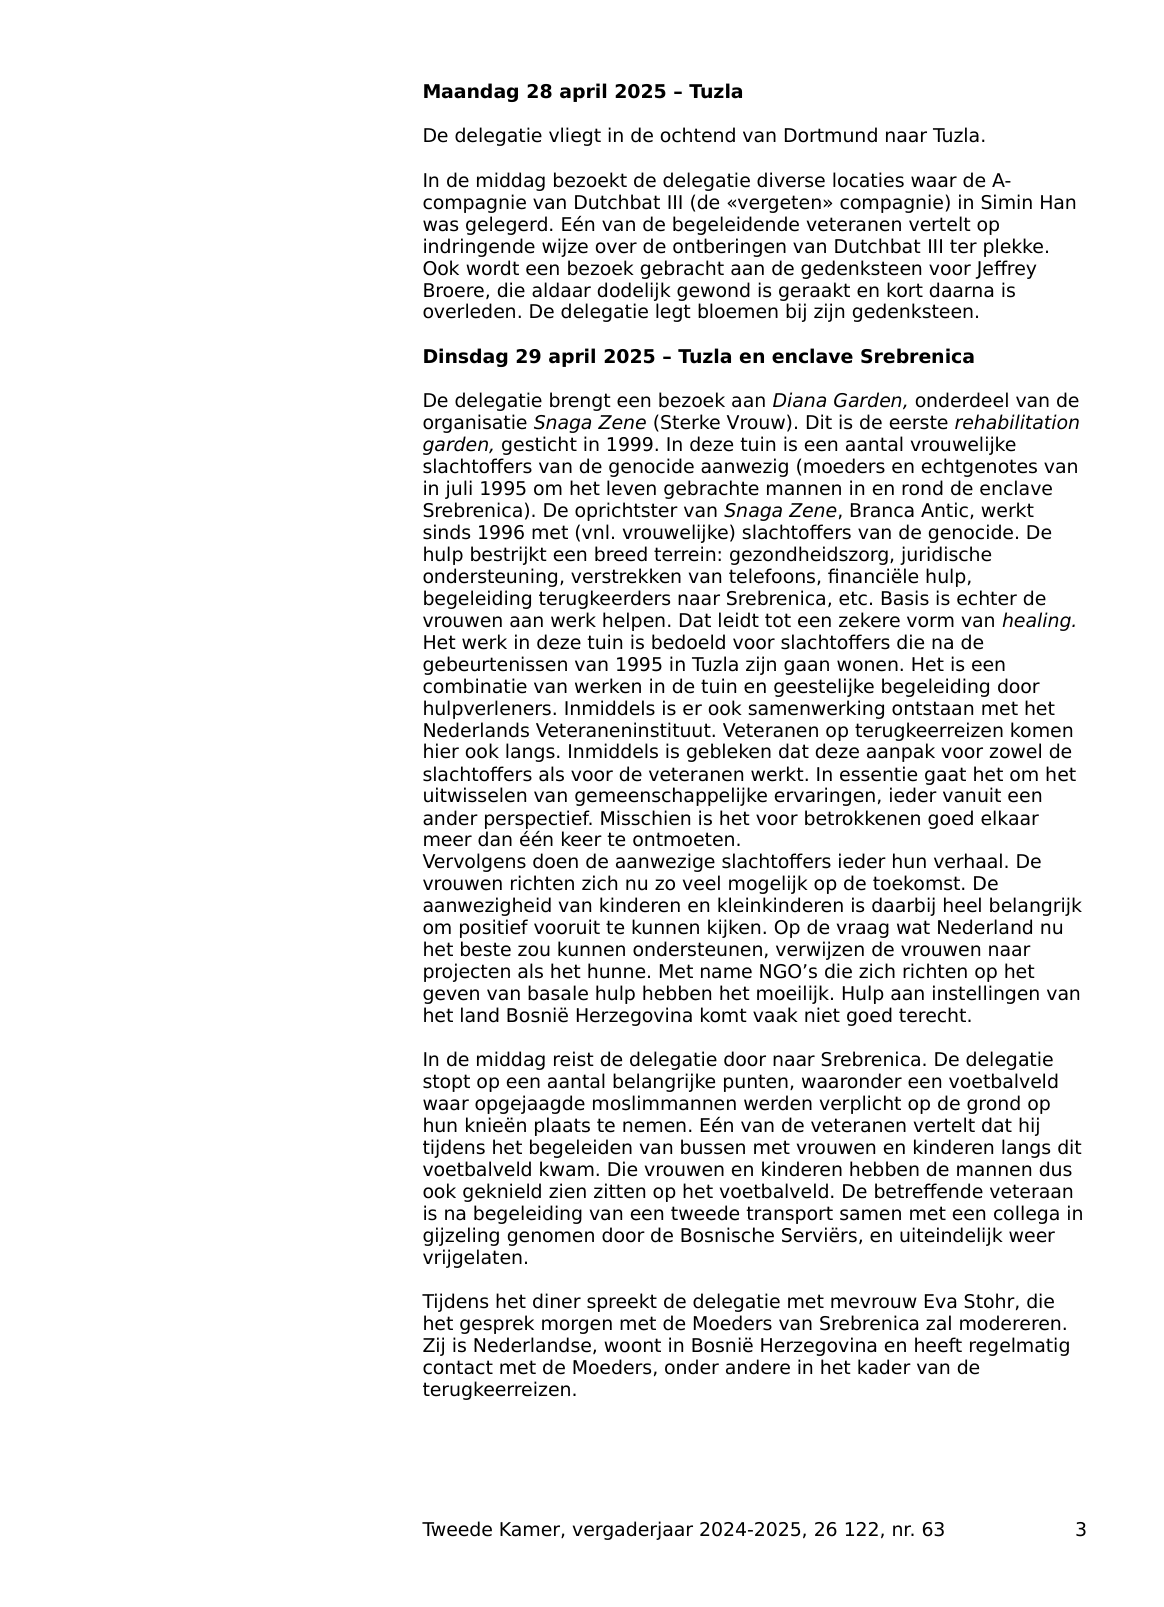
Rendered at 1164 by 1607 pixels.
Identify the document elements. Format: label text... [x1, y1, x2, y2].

text Vervolgens doen de aanwezige slachtoffers ieder hun verhaal. De vrouwen richten zich nu zo veel mogelijk op de toekomst. De aanwezigheid van kinderen en kleinkinderen is daarbij heel belangrijk om positief vooruit te kunnen kijken. Op de vraag wat Nederland nu het beste zou kunnen ondersteunen, verwijzen de vrouwen naar projecten als het hunne. Met name NGO’s die zich richten op het geven van basale hulp hebben het moeilijk. Hulp aan instellingen van het land Bosnië Herzegovina komt vaak niet goed terecht. [422, 851, 1087, 1027]
text Tijdens het diner spreekt de delegatie met mevrouw Eva Stohr, die het gesprek morgen met de Moeders van Srebrenica zal modereren. Zij is Nederlandse, woont in Bosnië Herzegovina en heeft regelmatig contact met de Moeders, onder andere in het kader van de terugkeerreizen. [422, 1291, 1087, 1401]
subtitle Maandag 28 april 2025 – Tuzla [422, 81, 1087, 103]
text In de middag bezoekt de delegatie diverse locaties waar de A-compagnie van Dutchbat III (de «vergeten» compagnie) in Simin Han was gelegerd. Eén van de begeleidende veteranen vertelt op indringende wijze over de ontberingen van Dutchbat III ter plekke. Ook wordt een bezoek gebracht aan de gedenksteen voor Jeffrey Broere, die aldaar dodelijk gewond is geraakt en kort daarna is overleden. De delegatie legt bloemen bij zijn gedenksteen. [422, 169, 1087, 323]
subtitle Dinsdag 29 april 2025 – Tuzla en enclave Srebrenica [422, 346, 1087, 368]
text De delegatie vliegt in de ochtend van Dortmund naar Tuzla. [422, 125, 1087, 147]
text De delegatie brengt een bezoek aan Diana Garden, onderdeel van de organisatie Snaga Zene (Sterke Vrouw). Dit is de eerste rehabilitation garden, gesticht in 1999. In deze tuin is een aantal vrouwelijke slachtoffers van de genocide aanwezig (moeders en echtgenotes van in juli 1995 om het leven gebrachte mannen in en rond de enclave Srebrenica). De oprichtster van Snaga Zene, Branca Antic, werkt sinds 1996 met (vnl. vrouwelijke) slachtoffers van de genocide. De hulp bestrijkt een breed terrein: gezondheidszorg, juridische ondersteuning, verstrekken van telefoons, financiële hulp, begeleiding terugkeerders naar Srebrenica, etc. Basis is echter de vrouwen aan werk helpen. Dat leidt tot een zekere vorm van healing. [422, 390, 1087, 632]
text Het werk in deze tuin is bedoeld voor slachtoffers die na de gebeurtenissen van 1995 in Tuzla zijn gaan wonen. Het is een combinatie van werken in de tuin en geestelijke begeleiding door hulpverleners. Inmiddels is er ook samenwerking ontstaan met het Nederlands Veteraneninstituut. Veteranen op terugkeerreizen komen hier ook langs. Inmiddels is gebleken dat deze aanpak voor zowel de slachtoffers als voor de veteranen werkt. In essentie gaat het om het uitwisselen van gemeenschappelijke ervaringen, ieder vanuit een ander perspectief. Misschien is het voor betrokkenen goed elkaar meer dan één keer te ontmoeten. [422, 632, 1087, 851]
text In de middag reist de delegatie door naar Srebrenica. De delegatie stopt op een aantal belangrijke punten, waaronder een voetbalveld waar opgejaagde moslimmannen werden verplicht op de grond op hun knieën plaats te nemen. Eén van de veteranen vertelt dat hij tijdens het begeleiden van bussen met vrouwen en kinderen langs dit voetbalveld kwam. Die vrouwen en kinderen hebben de mannen dus ook geknield zien zitten op het voetbalveld. De betreffende veteraan is na begeleiding van een tweede transport samen met een collega in gijzeling genomen door de Bosnische Serviërs, en uiteindelijk weer vrijgelaten. [422, 1049, 1087, 1269]
